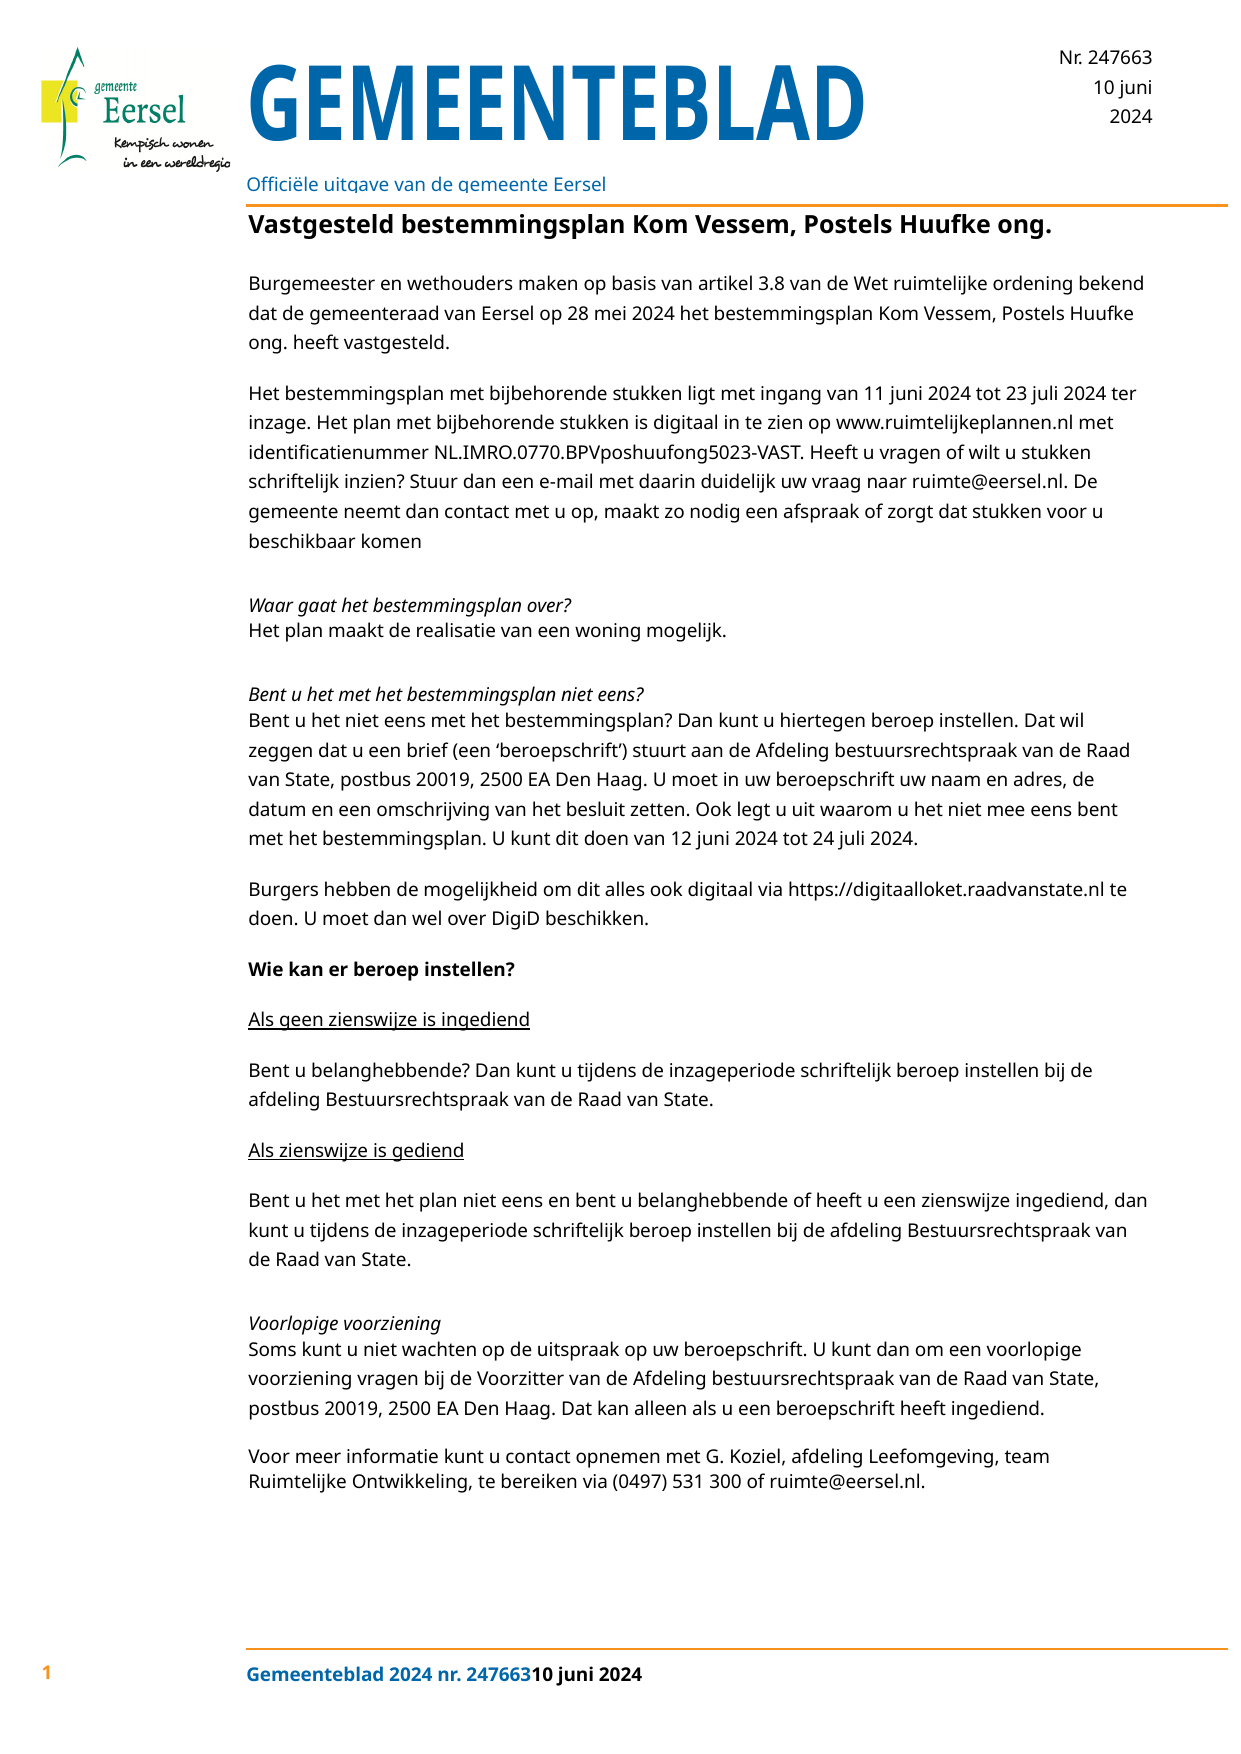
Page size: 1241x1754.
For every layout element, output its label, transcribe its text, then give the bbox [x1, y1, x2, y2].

text Voor meer informatie kunt u contact opnemen met G. Koziel, afdeling Leefomgeving, team Ruimtelijke Ontwikkeling, te bereiken via (0497) 531 300 of ruimte@eersel.nl. [248, 1443, 1152, 1494]
text Als zienswijze is gediend [248, 1137, 1152, 1162]
picture [41, 47, 231, 172]
text Vastgesteld bestemmingsplan Kom Vessem, Postels Huufke ong. [248, 207, 1152, 241]
text Burgemeester en wethouders maken op basis van artikel 3.8 van de Wet ruimtelijke ordening bekend dat de gemeenteraad van Eersel op 28 mei 2024 het bestemmingsplan Kom Vessem, Postels Huufke ong. heeft vastgesteld. [248, 270, 1152, 355]
text Bent u belanghebbende? Dan kunt u tijdens de inzageperiode schriftelijk beroep instellen bij de afdeling Bestuursrechtspraak van de Raad van State. [248, 1057, 1152, 1112]
text Wie kan er beroep instellen? [248, 956, 1152, 982]
text Als geen zienswijze is ingediend [248, 1006, 1152, 1032]
text Bent u het met het plan niet eens en bent u belanghebbende of heeft u een zienswijze ingediend, dan kunt u tijdens de inzageperiode schriftelijk beroep instellen bij de afdeling Bestuursrechtspraak van de Raad van State. [248, 1187, 1152, 1272]
text Het plan maakt de realisatie van een woning mogelijk. [248, 617, 1152, 643]
text Bent u het niet eens met het bestemmingsplan? Dan kunt u hiertegen beroep instellen. Dat wil zeggen dat u een brief (een ‘beroepschrift’) stuurt aan de Afdeling bestuursrechtspraak van de Raad van State, postbus 20019, 2500 EA Den Haag. U moet in uw beroepschrift uw naam en adres, de datum en een omschrijving van het besluit zetten. Ook legt u uit waarom u het niet mee eens bent met het bestemmingsplan. U kunt dit doen van 12 juni 2024 tot 24 juli 2024. [248, 707, 1152, 851]
text Bent u het met het bestemmingsplan niet eens? [248, 681, 1152, 707]
text Burgers hebben de mogelijkheid om dit alles ook digitaal via https://digitaalloket.raadvanstate.nl te doen. U moet dan wel over DigiD beschikken. [248, 876, 1152, 931]
text Soms kunt u niet wachten op de uitspraak op uw beroepschrift. U kunt dan om een voorlopige voorziening vragen bij de Voorzitter van de Afdeling bestuursrechtspraak van de Raad van State, postbus 20019, 2500 EA Den Haag. Dat kan alleen als u een beroepschrift heeft ingediend. [248, 1336, 1152, 1421]
text Waar gaat het bestemmingsplan over? [248, 592, 1152, 617]
text Het bestemmingsplan met bijbehorende stukken ligt met ingang van 11 juni 2024 tot 23 juli 2024 ter inzage. Het plan met bijbehorende stukken is digitaal in te zien op www.ruimtelijkeplannen.nl met identificatienummer NL.IMRO.0770.BPVposhuufong5023-VAST. Heeft u vragen of wilt u stukken schriftelijk inzien? Stuur dan een e-mail met daarin duidelijk uw vraag naar ruimte@eersel.nl. De gemeente neemt dan contact met u op, maakt zo nodig een afspraak of zorgt dat stukken voor u beschikbaar komen [248, 380, 1152, 553]
text Voorlopige voorziening [248, 1310, 1152, 1336]
